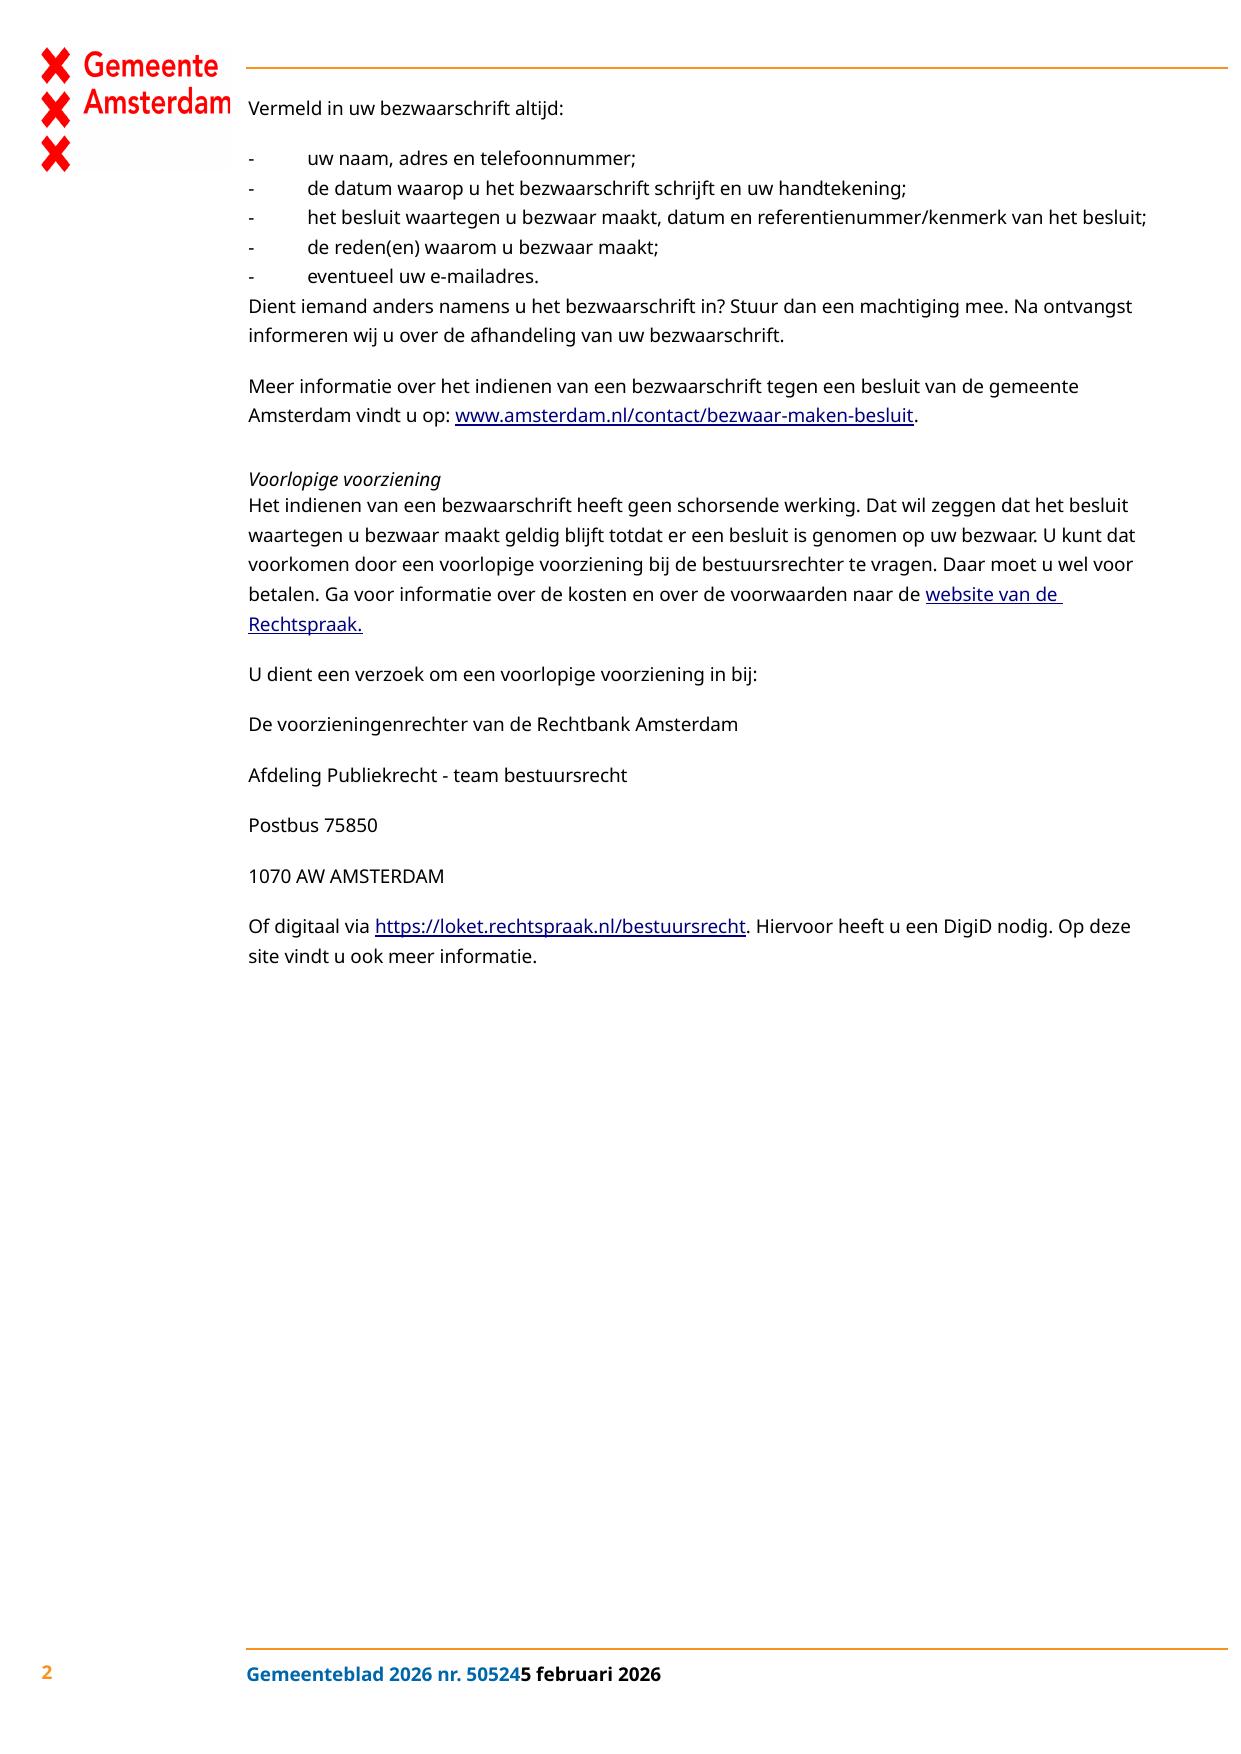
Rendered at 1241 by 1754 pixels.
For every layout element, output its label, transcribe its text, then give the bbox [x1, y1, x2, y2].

text Afdeling Publiekrecht - team bestuursrecht [248, 762, 1152, 788]
text Dient iemand anders namens u het bezwaarschrift in? Stuur dan een machtiging mee. Na ontvangst informeren wij u over de afhandeling van uw bezwaarschrift. [248, 293, 1152, 348]
text Vermeld in uw bezwaarschrift altijd: [248, 95, 1152, 121]
list uw naam, adres en telefoonnummer; [248, 145, 1152, 171]
text Meer informatie over het indienen van een bezwaarschrift tegen een besluit van de gemeente Amsterdam vindt u op: www.amsterdam.nl/contact/bezwaar-maken-besluit. [248, 373, 1152, 428]
list het besluit waartegen u bezwaar maakt, datum en referentienummer/kenmerk van het besluit; [248, 204, 1152, 230]
text Postbus 75850 [248, 812, 1152, 838]
text Of digitaal via https://loket.rechtspraak.nl/bestuursrecht. Hiervoor heeft u een DigiD nodig. Op deze site vindt u ook meer informatie. [248, 913, 1152, 968]
picture [41, 47, 231, 172]
list de datum waarop u het bezwaarschrift schrijft en uw handtekening; [248, 175, 1152, 201]
list de reden(en) waarom u bezwaar maakt; [248, 234, 1152, 260]
text De voorzieningenrechter van de Rechtbank Amsterdam [248, 712, 1152, 737]
text Voorlopige voorziening [248, 467, 1152, 492]
text U dient een verzoek om een voorlopige voorziening in bij: [248, 661, 1152, 687]
list eventueel uw e-mailadres. [248, 263, 1152, 289]
text Het indienen van een bezwaarschrift heeft geen schorsende werking. Dat wil zeggen dat het besluit waartegen u bezwaar maakt geldig blijft totdat er een besluit is genomen op uw bezwaar. U kunt dat voorkomen door een voorlopige voorziening bij de bestuursrechter te vragen. Daar moet u wel voor betalen. Ga voor informatie over de kosten en over de voorwaarden naar de website van de Rechtspraak. [248, 492, 1152, 636]
text 1070 AW AMSTERDAM [248, 863, 1152, 888]
